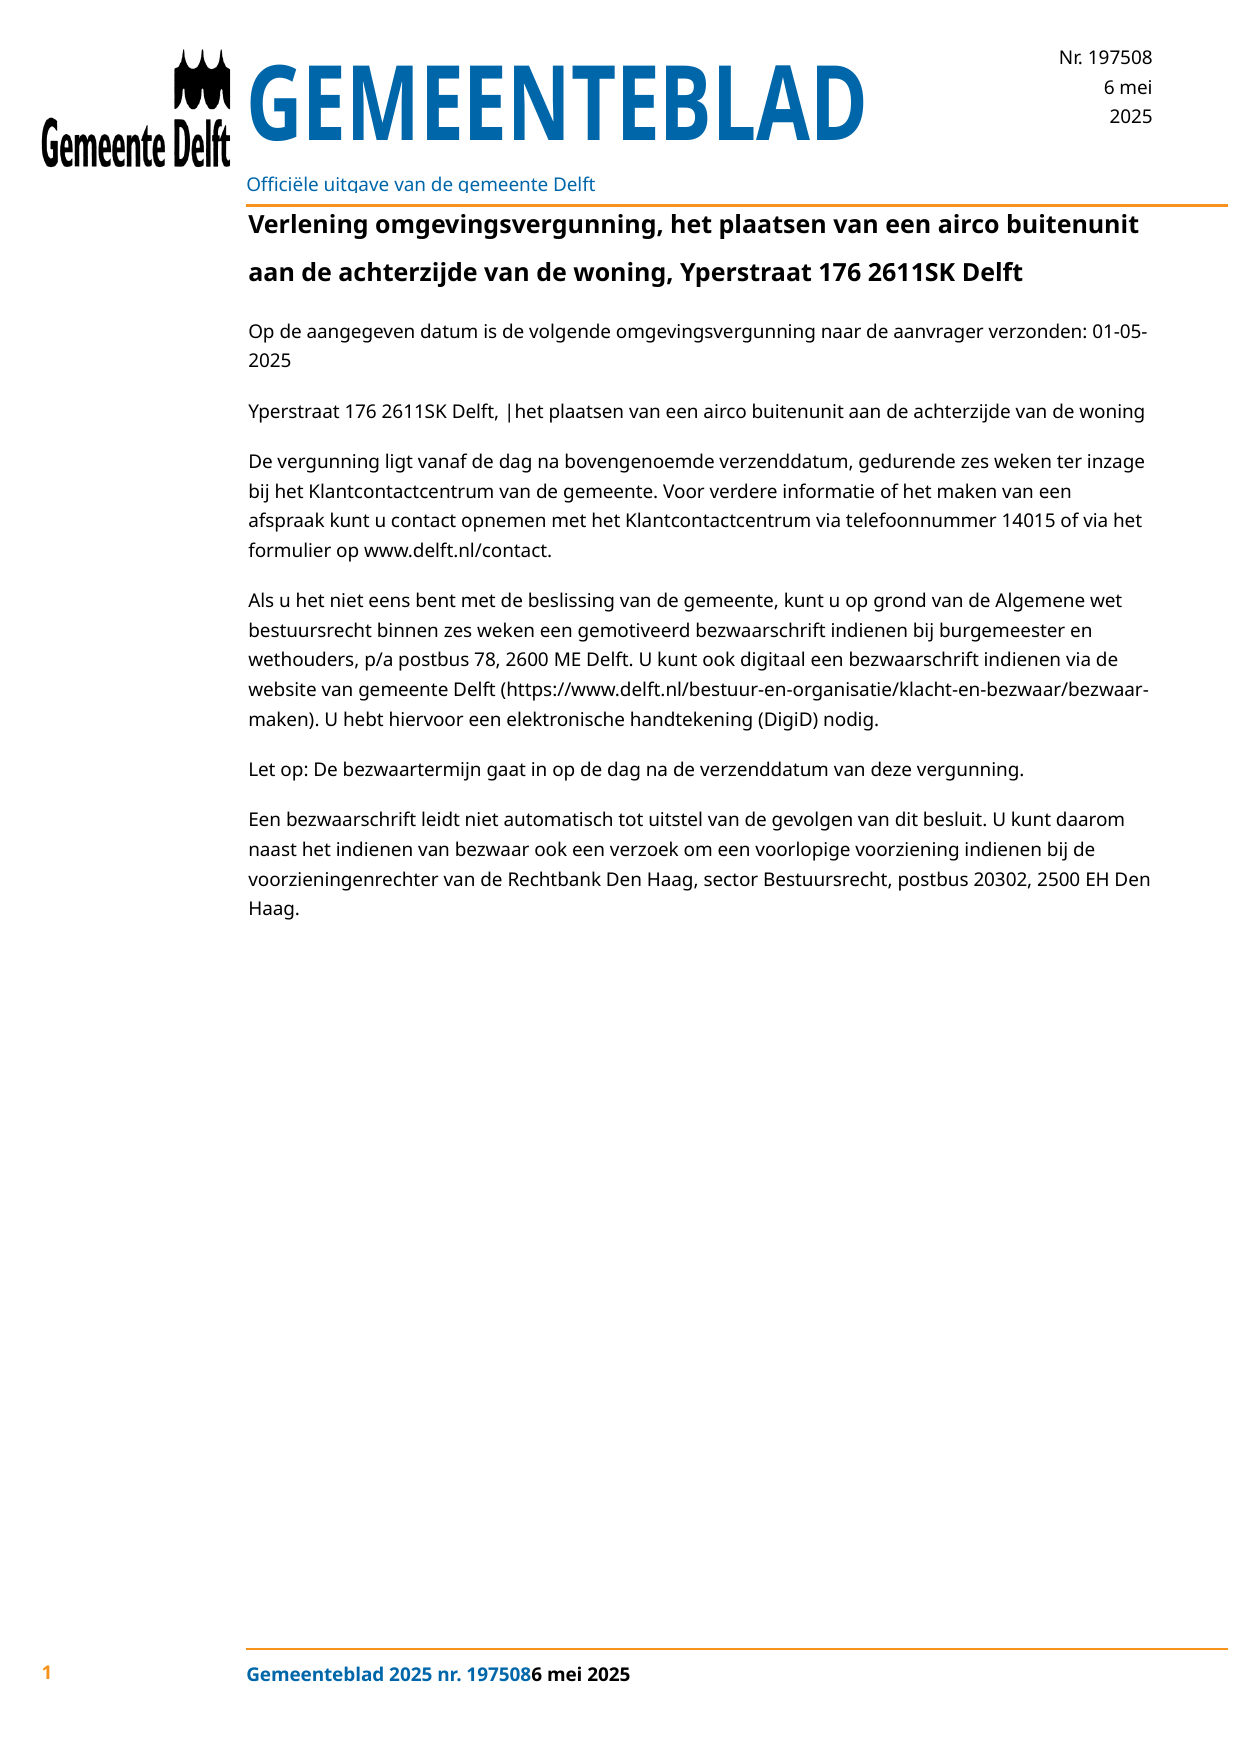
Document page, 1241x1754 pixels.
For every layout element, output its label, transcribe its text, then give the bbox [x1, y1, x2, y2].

text De vergunning ligt vanaf de dag na bovengenoemde verzenddatum, gedurende zes weken ter inzage bij het Klantcontactcentrum van de gemeente. Voor verdere informatie of het maken van een afspraak kunt u contact opnemen met het Klantcontactcentrum via telefoonnummer 14015 of via het formulier op www.delft.nl/contact. [248, 448, 1152, 563]
picture [41, 47, 231, 172]
text Yperstraat 176 2611SK Delft, |het plaatsen van een airco buitenunit aan de achterzijde van de woning [248, 398, 1152, 424]
text Op de aangegeven datum is de volgende omgevingsvergunning naar de aanvrager verzonden: 01-05-2025 [248, 318, 1152, 373]
text Een bezwaarschrift leidt niet automatisch tot uitstel van de gevolgen van dit besluit. U kunt daarom naast het indienen van bezwaar ook een verzoek om een voorlopige voorziening indienen bij de voorzieningenrechter van de Rechtbank Den Haag, sector Bestuursrecht, postbus 20302, 2500 EH Den Haag. [248, 807, 1152, 921]
text Verlening omgevingsvergunning, het plaatsen van een airco buitenunit aan de achterzijde van de woning, Yperstraat 176 2611SK Delft [248, 207, 1152, 288]
text Let op: De bezwaartermijn gaat in op de dag na de verzenddatum van deze vergunning. [248, 756, 1152, 782]
text Als u het niet eens bent met de beslissing van de gemeente, kunt u op grond van de Algemene wet bestuursrecht binnen zes weken een gemotiveerd bezwaarschrift indienen bij burgemeester en wethouders, p/a postbus 78, 2600 ME Delft. U kunt ook digitaal een bezwaarschrift indienen via de website van gemeente Delft (https://www.delft.nl/bestuur-en-organisatie/klacht-en-bezwaar/bezwaar-maken). U hebt hiervoor een elektronische handtekening (DigiD) nodig. [248, 587, 1152, 732]
